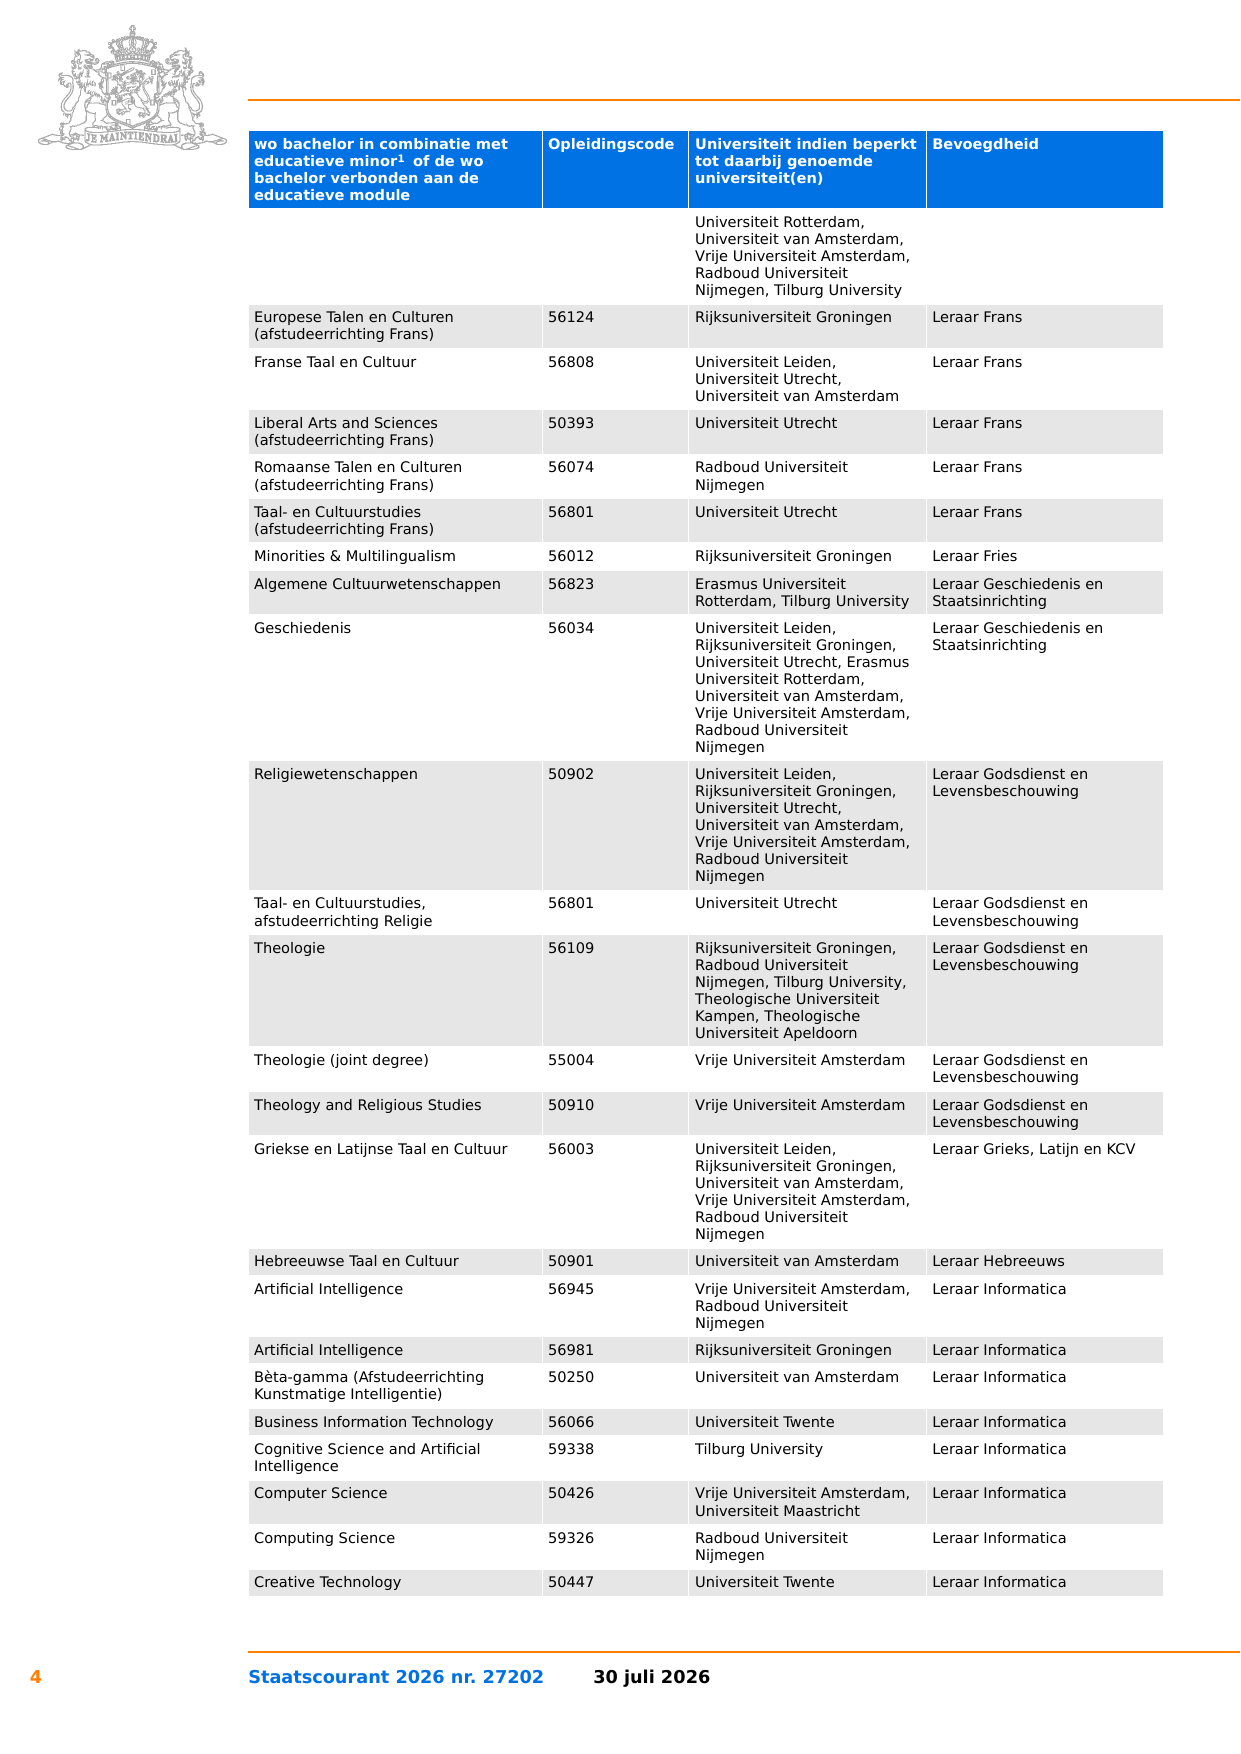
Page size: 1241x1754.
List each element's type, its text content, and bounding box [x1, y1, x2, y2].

table_cell Leraar Frans [927, 305, 1163, 348]
table_cell Computer Science [249, 1481, 542, 1524]
table_cell 50902 [543, 761, 688, 890]
table_cell Tilburg University [689, 1436, 926, 1480]
table_cell Cognitive Science and Artificial Intelligence [249, 1436, 542, 1480]
table_cell Universiteit Leiden, Rijksuniversiteit Groningen, Universiteit van Amsterdam, Vrije Universiteit Amsterdam, Radboud Universiteit Nijmegen [689, 1136, 926, 1247]
table_cell Universiteit Leiden, Rijksuniversiteit Groningen, Universiteit Utrecht, Erasmus Universiteit Rotterdam, Universiteit van Amsterdam, Vrije Universiteit Amsterdam, Radboud Universiteit Nijmegen [689, 615, 926, 760]
table_cell Liberal Arts and Sciences (afstudeerrichting Frans) [249, 410, 542, 454]
table_cell 56124 [543, 305, 688, 348]
table_cell Universiteit Rotterdam, Universiteit van Amsterdam, Vrije Universiteit Amsterdam, Radboud Universiteit Nijmegen, Tilburg University [689, 209, 926, 303]
table_cell 56823 [543, 571, 688, 614]
table_cell Hebreeuwse Taal en Cultuur [249, 1249, 542, 1275]
table_cell Universiteit Leiden, Rijksuniversiteit Groningen, Universiteit Utrecht, Universiteit van Amsterdam, Vrije Universiteit Amsterdam, Radboud Universiteit Nijmegen [689, 761, 926, 890]
table_cell 50250 [543, 1365, 688, 1408]
table_cell Leraar Grieks, Latijn en KCV [927, 1136, 1163, 1247]
table_cell Leraar Frans [927, 455, 1163, 498]
table_header Bevoegdheid [927, 131, 1163, 208]
table_cell [249, 209, 542, 303]
table_cell Leraar Godsdienst en Levensbeschouwing [927, 935, 1163, 1046]
table_cell Leraar Frans [927, 349, 1163, 409]
table_header Universiteit indien beperkt tot daarbij genoemde universiteit(en) [689, 131, 926, 208]
table_cell Bèta-gamma (Afstudeerrichting Kunstmatige Intelligentie) [249, 1365, 542, 1408]
table_cell Leraar Godsdienst en Levensbeschouwing [927, 761, 1163, 890]
table_cell Leraar Informatica [927, 1436, 1163, 1480]
table_cell 55004 [543, 1048, 688, 1091]
table_cell [543, 209, 688, 303]
table_cell Leraar Fries [927, 544, 1163, 570]
table_header wo bachelor in combinatie met educatieve minor1 of de wo bachelor verbonden aan de educatieve module [249, 131, 542, 208]
table_cell Artificial Intelligence [249, 1337, 542, 1363]
table_cell Rijksuniversiteit Groningen [689, 305, 926, 348]
table_cell 56801 [543, 891, 688, 934]
table_cell Computing Science [249, 1525, 542, 1568]
table_cell Leraar Geschiedenis en Staatsinrichting [927, 615, 1163, 760]
table_cell Romaanse Talen en Culturen (afstudeerrichting Frans) [249, 455, 542, 498]
table_cell Theologie (joint degree) [249, 1048, 542, 1091]
table_cell Rijksuniversiteit Groningen [689, 544, 926, 570]
table_cell Creative Technology [249, 1570, 542, 1596]
table_cell [927, 209, 1163, 303]
table_cell Vrije Universiteit Amsterdam [689, 1048, 926, 1091]
table_cell Leraar Hebreeuws [927, 1249, 1163, 1275]
table_cell 50901 [543, 1249, 688, 1275]
table_cell 59326 [543, 1525, 688, 1568]
table_cell 56808 [543, 349, 688, 409]
table_cell 56109 [543, 935, 688, 1046]
table_cell 50426 [543, 1481, 688, 1524]
table_cell Rijksuniversiteit Groningen, Radboud Universiteit Nijmegen, Tilburg University, Theologische Universiteit Kampen, Theologische Universiteit Apeldoorn [689, 935, 926, 1046]
table_cell Rijksuniversiteit Groningen [689, 1337, 926, 1363]
table_cell Geschiedenis [249, 615, 542, 760]
table_cell Leraar Frans [927, 499, 1163, 542]
table_cell Algemene Cultuurwetenschappen [249, 571, 542, 614]
table_cell Universiteit Utrecht [689, 499, 926, 542]
table_cell 56066 [543, 1409, 688, 1435]
table_cell Universiteit Utrecht [689, 410, 926, 454]
table_cell Europese Talen en Culturen (afstudeerrichting Frans) [249, 305, 542, 348]
table_cell 56074 [543, 455, 688, 498]
table_cell 59338 [543, 1436, 688, 1480]
table_cell Leraar Frans [927, 410, 1163, 454]
table_cell Leraar Informatica [927, 1409, 1163, 1435]
table_cell 56012 [543, 544, 688, 570]
table_header Opleidingscode [543, 131, 688, 208]
table_cell Leraar Informatica [927, 1365, 1163, 1408]
table_cell 56034 [543, 615, 688, 760]
table_cell Religiewetenschappen [249, 761, 542, 890]
table_cell Taal- en Cultuurstudies, afstudeerrichting Religie [249, 891, 542, 934]
table_cell Leraar Godsdienst en Levensbeschouwing [927, 1092, 1163, 1135]
table_cell Leraar Godsdienst en Levensbeschouwing [927, 1048, 1163, 1091]
table_cell Business Information Technology [249, 1409, 542, 1435]
table_cell Vrije Universiteit Amsterdam, Universiteit Maastricht [689, 1481, 926, 1524]
table_cell 50393 [543, 410, 688, 454]
table_cell Erasmus Universiteit Rotterdam, Tilburg University [689, 571, 926, 614]
table_cell Leraar Informatica [927, 1481, 1163, 1524]
table_cell Leraar Godsdienst en Levensbeschouwing [927, 891, 1163, 934]
table_cell Franse Taal en Cultuur [249, 349, 542, 409]
table_cell Universiteit Leiden, Universiteit Utrecht, Universiteit van Amsterdam [689, 349, 926, 409]
table_cell 56945 [543, 1276, 688, 1336]
picture [38, 25, 227, 150]
table_cell Theology and Religious Studies [249, 1092, 542, 1135]
table_cell Radboud Universiteit Nijmegen [689, 455, 926, 498]
table_cell Universiteit van Amsterdam [689, 1249, 926, 1275]
table_cell Theologie [249, 935, 542, 1046]
table_cell Leraar Informatica [927, 1570, 1163, 1596]
table_cell Taal- en Cultuurstudies (afstudeerrichting Frans) [249, 499, 542, 542]
table_cell Vrije Universiteit Amsterdam, Radboud Universiteit Nijmegen [689, 1276, 926, 1336]
table_cell Universiteit van Amsterdam [689, 1365, 926, 1408]
table_cell Leraar Informatica [927, 1525, 1163, 1568]
table_cell Vrije Universiteit Amsterdam [689, 1092, 926, 1135]
table_cell 50910 [543, 1092, 688, 1135]
table_cell Radboud Universiteit Nijmegen [689, 1525, 926, 1568]
table_cell Universiteit Twente [689, 1570, 926, 1596]
table_cell Griekse en Latijnse Taal en Cultuur [249, 1136, 542, 1247]
table_cell Leraar Informatica [927, 1276, 1163, 1336]
table_cell Leraar Informatica [927, 1337, 1163, 1363]
table_cell 56981 [543, 1337, 688, 1363]
table_cell Universiteit Utrecht [689, 891, 926, 934]
table_cell 56003 [543, 1136, 688, 1247]
table_cell 56801 [543, 499, 688, 542]
table_cell Leraar Geschiedenis en Staatsinrichting [927, 571, 1163, 614]
table_cell 50447 [543, 1570, 688, 1596]
table_cell Universiteit Twente [689, 1409, 926, 1435]
table_cell Minorities & Multilingualism [249, 544, 542, 570]
table_cell Artificial Intelligence [249, 1276, 542, 1336]
